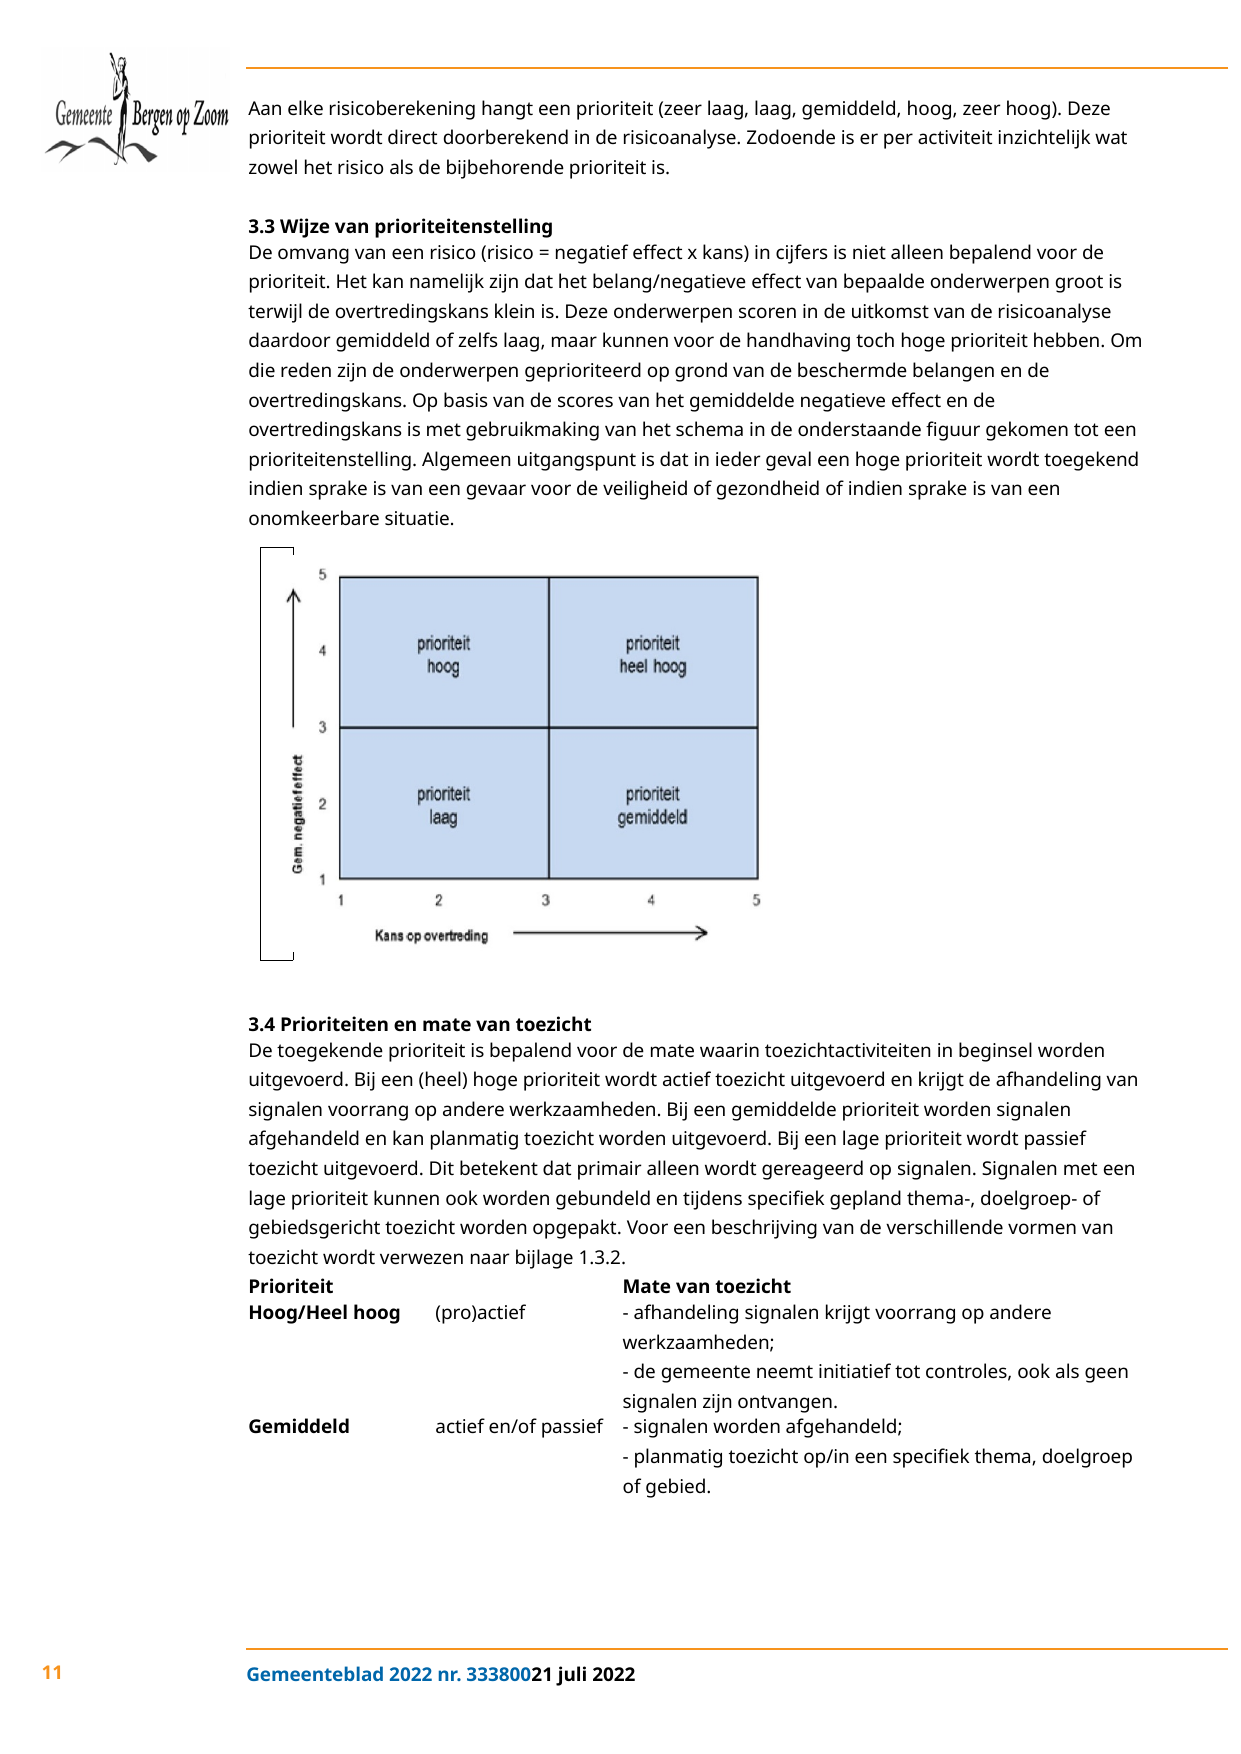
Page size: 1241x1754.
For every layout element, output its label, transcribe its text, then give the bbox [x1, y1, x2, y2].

table_header [435, 1274, 622, 1299]
picture [268, 555, 773, 952]
text De omvang van een risico (risico = negatief effect x kans) in cijfers is niet alleen bepalend voor de prioriteit. Het kan namelijk zijn dat het belang/negatieve effect van bepaalde onderwerpen groot is terwijl de overtredingskans klein is. Deze onderwerpen scoren in de uitkomst van de risicoanalyse daardoor gemiddeld of zelfs laag, maar kunnen voor de handhaving toch hoge prioriteit hebben. Om die reden zijn de onderwerpen geprioriteerd op grond van de beschermde belangen en de overtredingskans. Op basis van de scores van het gemiddelde negatieve effect en de overtredingskans is met gebruikmaking van het schema in de onderstaande figuur gekomen tot een prioriteitenstelling. Algemeen uitgangspunt is dat in ieder geval een hoge prioriteit wordt toegekend indien sprake is van een gevaar voor de veiligheid of gezondheid of indien sprake is van een onomkeerbare situatie. [248, 239, 1152, 531]
table_cell (pro)actief [435, 1299, 622, 1414]
text Aan elke risicoberekening hangt een prioriteit (zeer laag, laag, gemiddeld, hoog, zeer hoog). Deze prioriteit wordt direct doorberekend in de risicoanalyse. Zodoende is er per activiteit inzichtelijk wat zowel het risico als de bijbehorende prioriteit is. [248, 95, 1152, 180]
table_cell - signalen worden afgehandeld; - planmatig toezicht op/in een specifiek thema, doelgroep of gebied. [623, 1414, 1152, 1499]
table_cell Gemiddeld [248, 1414, 435, 1499]
text 3.3 Wijze van prioriteitenstelling [248, 213, 1152, 239]
text De toegekende prioriteit is bepalend voor de mate waarin toezichtactiviteiten in beginsel worden uitgevoerd. Bij een (heel) hoge prioriteit wordt actief toezicht uitgevoerd en krijgt de afhandeling van signalen voorrang op andere werkzaamheden. Bij een gemiddelde prioriteit worden signalen afgehandeld en kan planmatig toezicht worden uitgevoerd. Bij een lage prioriteit wordt passief toezicht uitgevoerd. Dit betekent dat primair alleen wordt gereageerd op signalen. Signalen met een lage prioriteit kunnen ook worden gebundeld en tijdens specifiek gepland thema-, doelgroep- of gebiedsgericht toezicht worden opgepakt. Voor een beschrijving van de verschillende vormen van toezicht wordt verwezen naar bijlage 1.3.2. [248, 1037, 1152, 1269]
picture [41, 47, 231, 172]
table_cell - afhandeling signalen krijgt voorrang op andere werkzaamheden; - de gemeente neemt initiatief tot controles, ook als geen signalen zijn ontvangen. [623, 1299, 1152, 1414]
table_header Prioriteit [248, 1274, 435, 1299]
table_cell actief en/of passief [435, 1414, 622, 1499]
table_cell Hoog/Heel hoog [248, 1299, 435, 1414]
table_header Mate van toezicht [623, 1274, 1152, 1299]
text 3.4 Prioriteiten en mate van toezicht [248, 1011, 1152, 1037]
